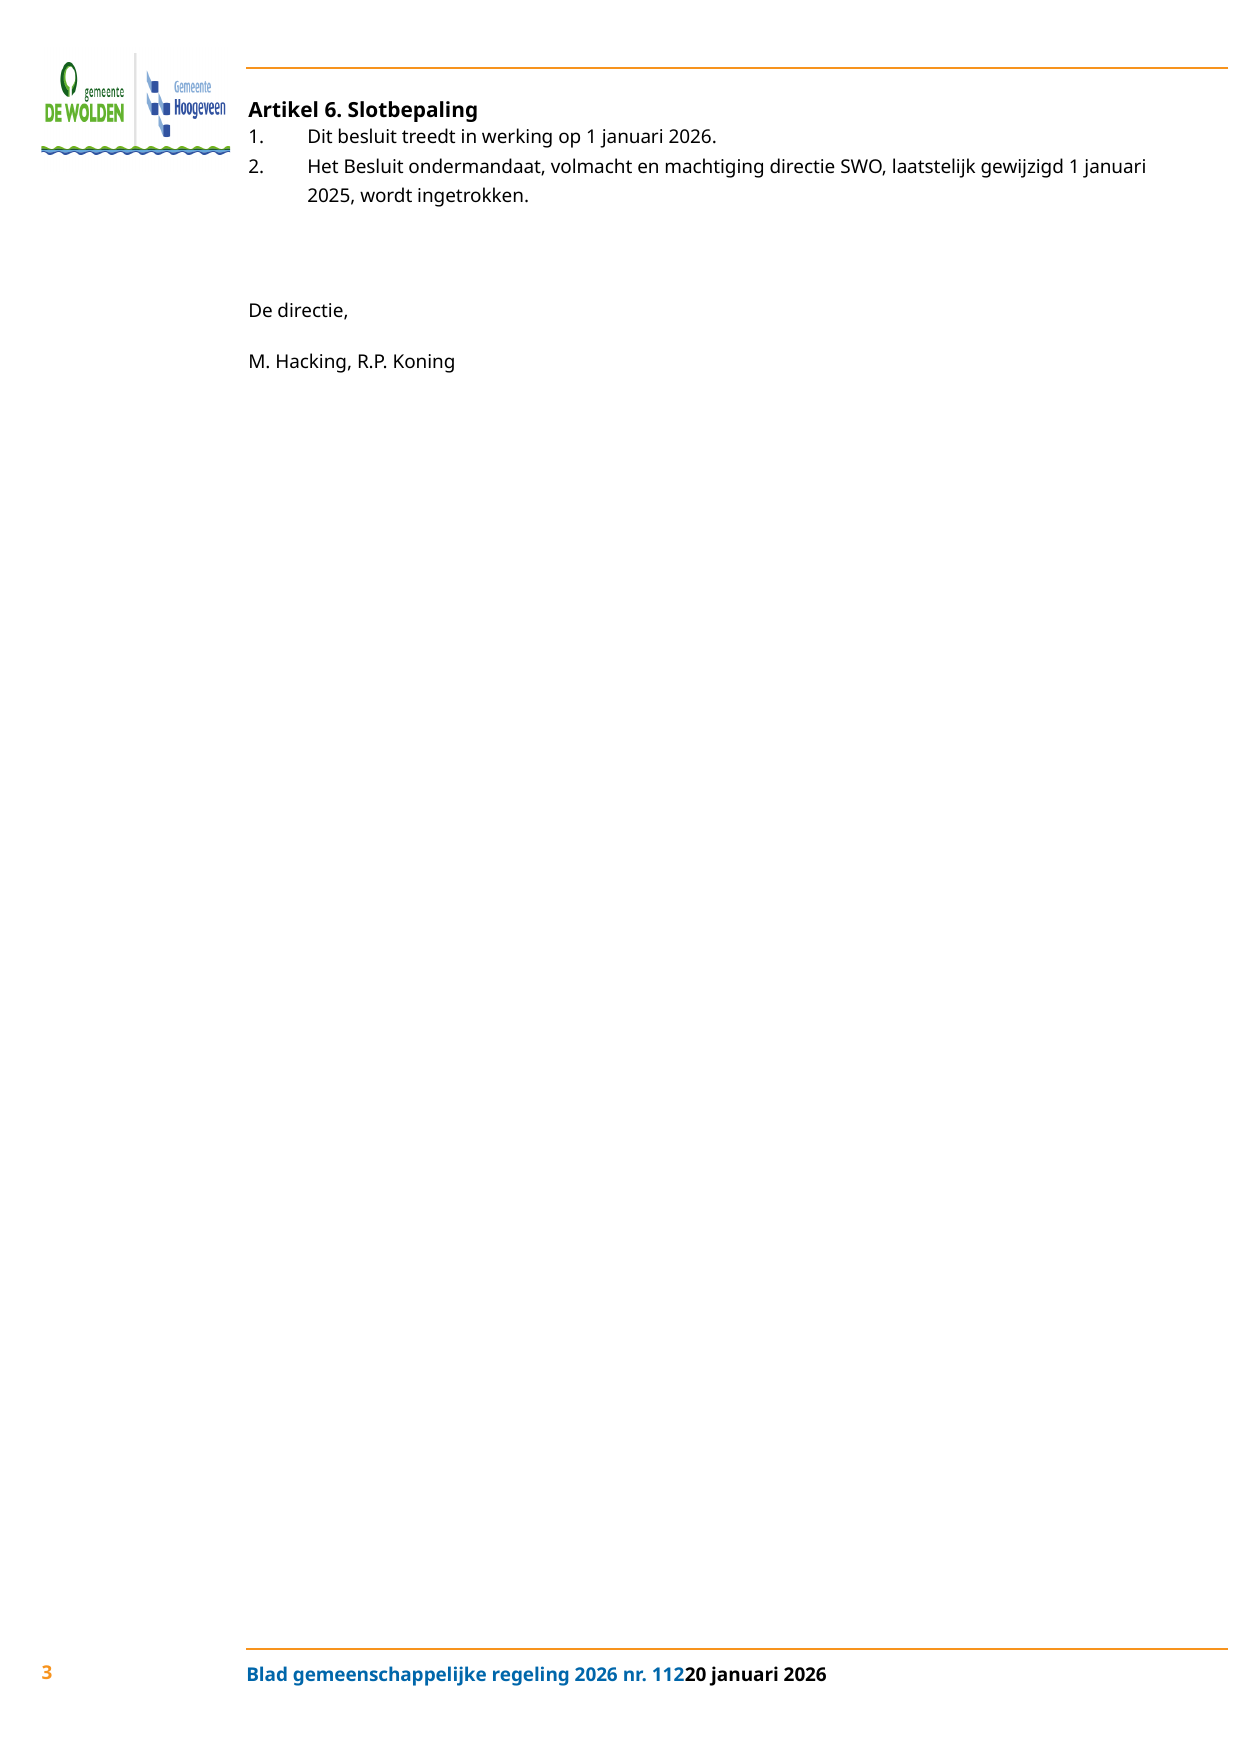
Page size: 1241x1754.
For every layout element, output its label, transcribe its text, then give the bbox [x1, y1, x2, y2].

list Het Besluit ondermandaat, volmacht en machtiging directie SWO, laatstelijk gewijzigd 1 januari 2025, wordt ingetrokken. [248, 153, 1152, 208]
text Artikel 6. Slotbepaling [248, 95, 1152, 123]
text De directie, [248, 297, 1152, 323]
list Dit besluit treedt in werking op 1 januari 2026. [248, 123, 1152, 149]
text M. Hacking, R.P. Koning [248, 348, 1152, 374]
picture [41, 47, 231, 172]
